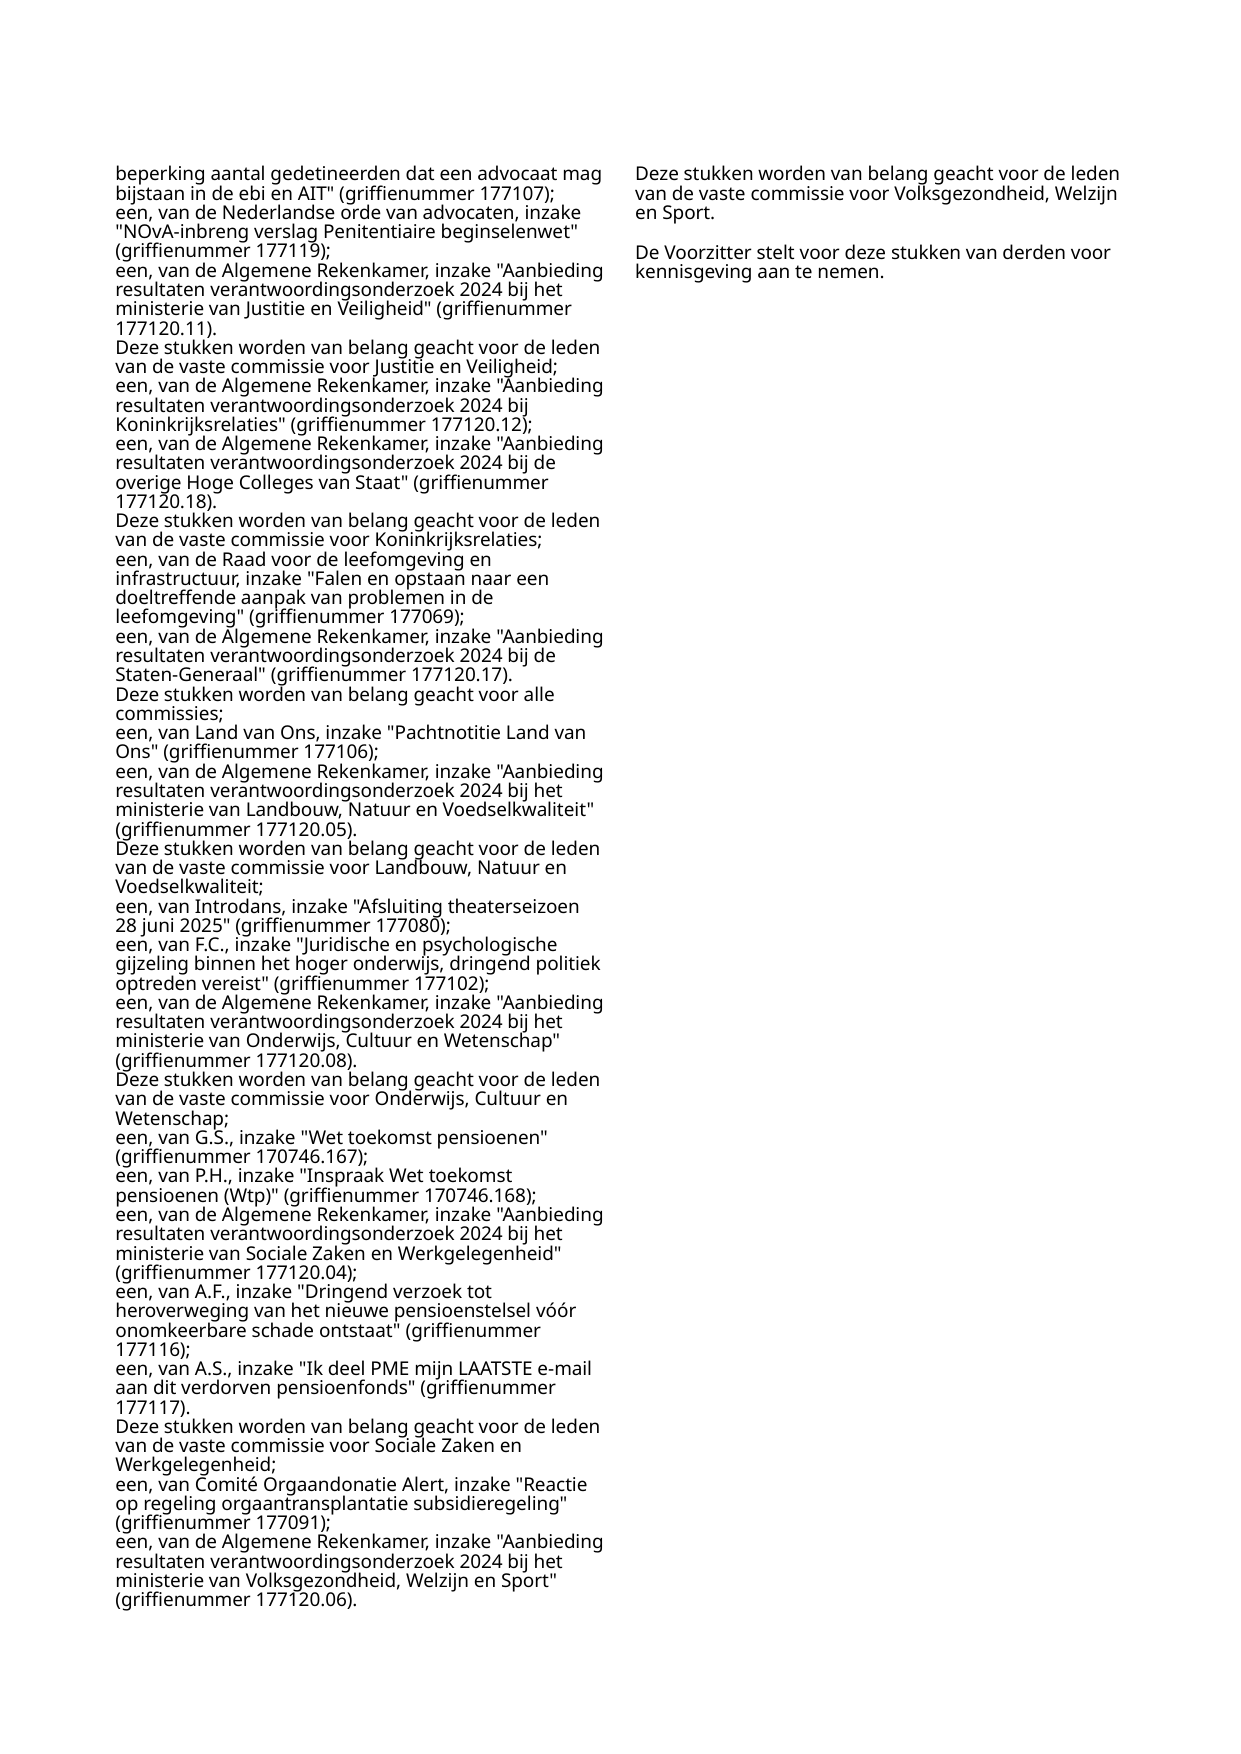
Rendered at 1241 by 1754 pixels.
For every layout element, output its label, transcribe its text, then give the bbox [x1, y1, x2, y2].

text Deze stukken worden van belang geacht voor de leden van de vaste commissie voor Onderwijs, Cultuur en Wetenschap; [115, 1071, 605, 1129]
text De Voorzitter stelt voor deze stukken van derden voor kennisgeving aan te nemen. [635, 244, 1125, 282]
text een, van Comité Orgaandonatie Alert, inzake "Reactie op regeling orgaantransplantatie subsidieregeling" (griffienummer 177091); [115, 1476, 605, 1533]
text Deze stukken worden van belang geacht voor de leden van de vaste commissie voor Volksgezondheid, Welzijn en Sport. [635, 165, 1125, 223]
text een, van de Algemene Rekenkamer, inzake "Aanbieding resultaten verantwoordingsonderzoek 2024 bij het ministerie van Volksgezondheid, Welzijn en Sport" (griffienummer 177120.06). [115, 1533, 605, 1611]
text een, van G.S., inzake "Wet toekomst pensioenen" (griffienummer 170746.167); [115, 1129, 605, 1167]
text Deze stukken worden van belang geacht voor de leden van de vaste commissie voor Landbouw, Natuur en Voedselkwaliteit; [115, 840, 605, 898]
text een, van de Raad voor de leefomgeving en infrastructuur, inzake "Falen en opstaan naar een doeltreffende aanpak van problemen in de leefomgeving" (griffienummer 177069); [115, 551, 605, 628]
text beperking aantal gedetineerden dat een advocaat mag bijstaan in de ebi en AIT" (griffienummer 177107); [115, 165, 605, 204]
text een, van de Algemene Rekenkamer, inzake "Aanbieding resultaten verantwoordingsonderzoek 2024 bij Koninkrijksrelaties" (griffienummer 177120.12); [115, 377, 605, 435]
text een, van A.S., inzake "Ik deel PME mijn LAATSTE e-mail aan dit verdorven pensioenfonds" (griffienummer 177117). [115, 1360, 605, 1418]
text Deze stukken worden van belang geacht voor de leden van de vaste commissie voor Justitie en Veiligheid; [115, 339, 605, 377]
text een, van de Nederlandse orde van advocaten, inzake "NOvA-inbreng verslag Penitentiaire beginselenwet" (griffienummer 177119); [115, 204, 605, 262]
text een, van de Algemene Rekenkamer, inzake "Aanbieding resultaten verantwoordingsonderzoek 2024 bij het ministerie van Onderwijs, Cultuur en Wetenschap" (griffienummer 177120.08). [115, 994, 605, 1071]
text een, van Introdans, inzake "Afsluiting theaterseizoen 28 juni 2025" (griffienummer 177080); [115, 898, 605, 936]
text een, van F.C., inzake "Juridische en psychologische gijzeling binnen het hoger onderwijs, dringend politiek optreden vereist" (griffienummer 177102); [115, 936, 605, 994]
text een, van de Algemene Rekenkamer, inzake "Aanbieding resultaten verantwoordingsonderzoek 2024 bij het ministerie van Sociale Zaken en Werkgelegenheid" (griffienummer 177120.04); [115, 1206, 605, 1283]
text Deze stukken worden van belang geacht voor de leden van de vaste commissie voor Sociale Zaken en Werkgelegenheid; [115, 1418, 605, 1476]
text een, van Land van Ons, inzake "Pachtnotitie Land van Ons" (griffienummer 177106); [115, 724, 605, 763]
text een, van de Algemene Rekenkamer, inzake "Aanbieding resultaten verantwoordingsonderzoek 2024 bij de Staten-Generaal" (griffienummer 177120.17). [115, 628, 605, 686]
text Deze stukken worden van belang geacht voor alle commissies; [115, 686, 605, 724]
text een, van P.H., inzake "Inspraak Wet toekomst pensioenen (Wtp)" (griffienummer 170746.168); [115, 1167, 605, 1206]
text Deze stukken worden van belang geacht voor de leden van de vaste commissie voor Koninkrijksrelaties; [115, 512, 605, 551]
text een, van de Algemene Rekenkamer, inzake "Aanbieding resultaten verantwoordingsonderzoek 2024 bij het ministerie van Landbouw, Natuur en Voedselkwaliteit" (griffienummer 177120.05). [115, 763, 605, 840]
text een, van de Algemene Rekenkamer, inzake "Aanbieding resultaten verantwoordingsonderzoek 2024 bij het ministerie van Justitie en Veiligheid" (griffienummer 177120.11). [115, 262, 605, 339]
text een, van de Algemene Rekenkamer, inzake "Aanbieding resultaten verantwoordingsonderzoek 2024 bij de overige Hoge Colleges van Staat" (griffienummer 177120.18). [115, 435, 605, 512]
text een, van A.F., inzake "Dringend verzoek tot heroverweging van het nieuwe pensioenstelsel vóór onomkeerbare schade ontstaat" (griffienummer 177116); [115, 1283, 605, 1360]
